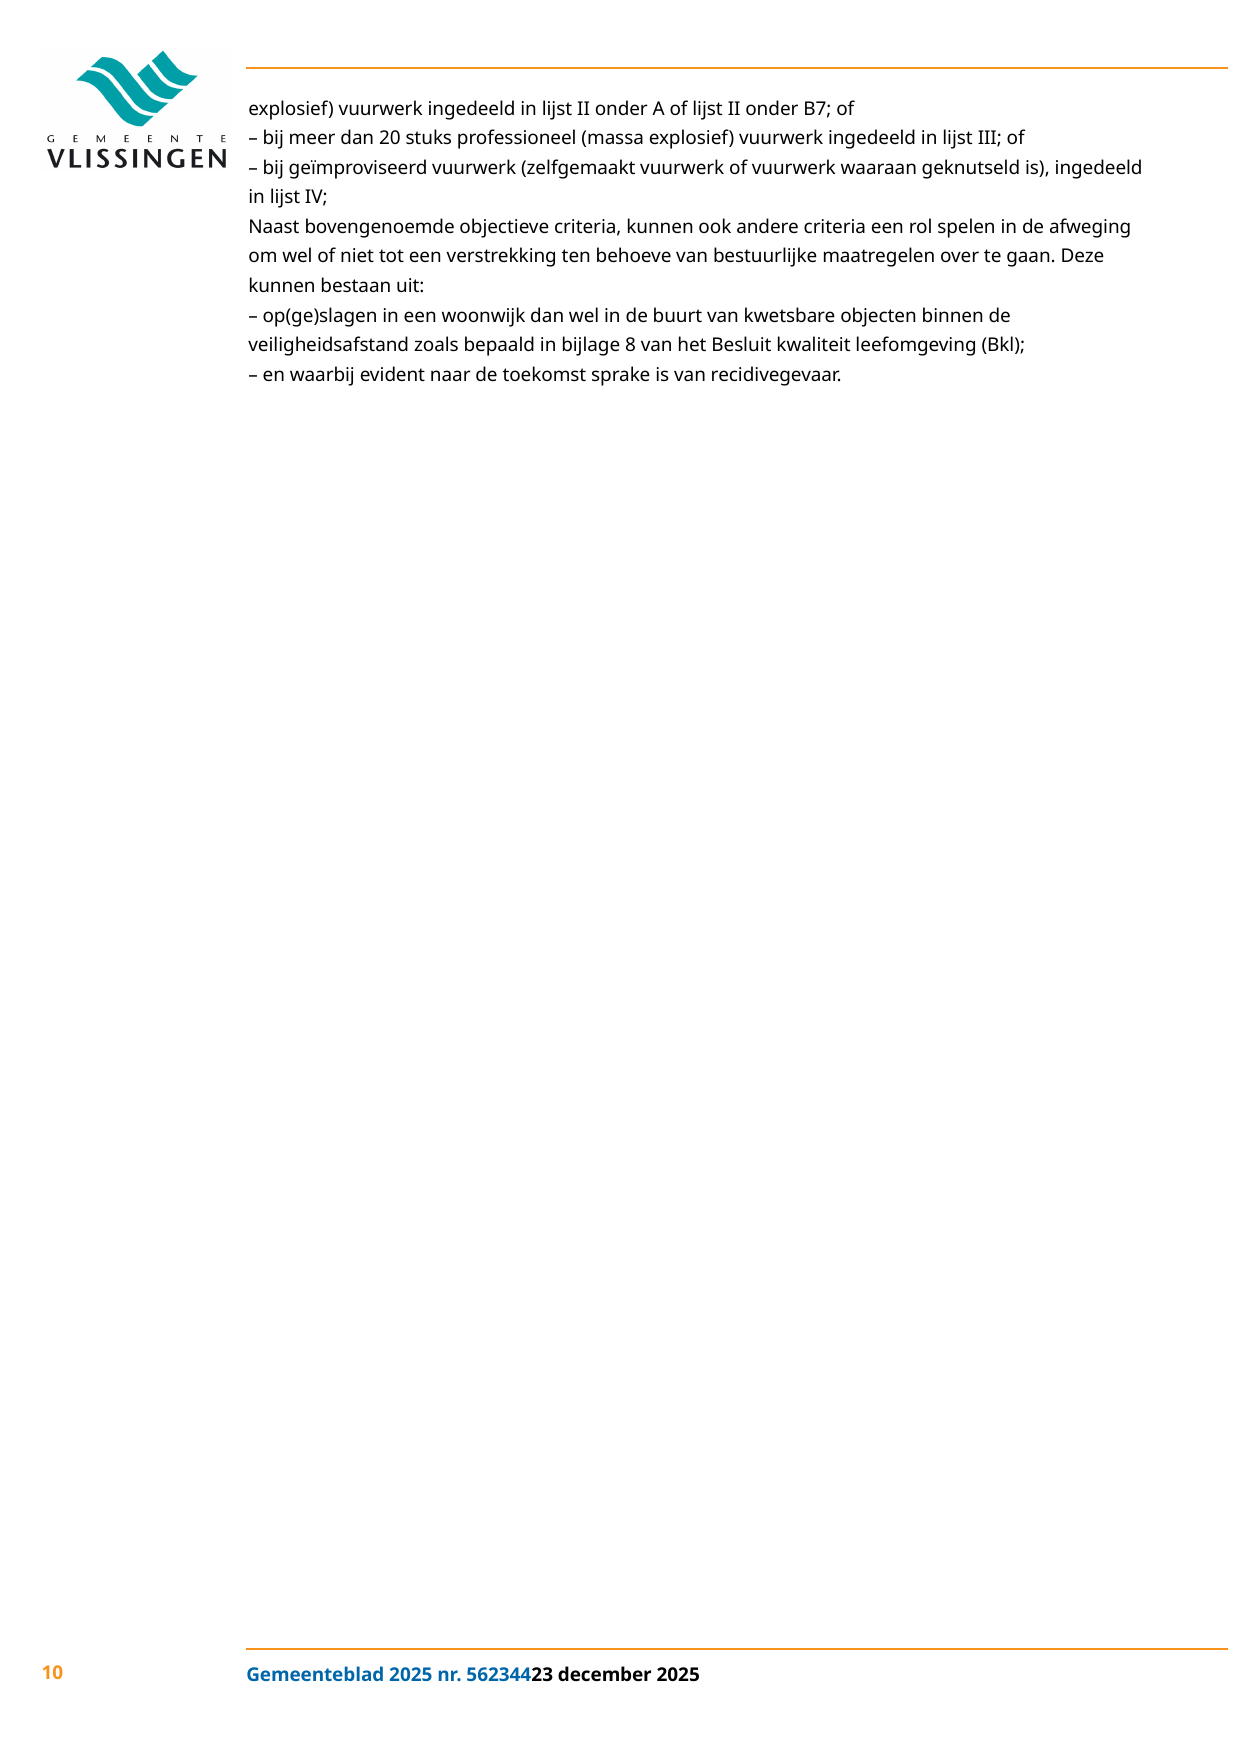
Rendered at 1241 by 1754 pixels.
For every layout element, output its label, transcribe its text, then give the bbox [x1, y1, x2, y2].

text – bij geïmproviseerd vuurwerk (zelfgemaakt vuurwerk of vuurwerk waaraan geknutseld is), ingedeeld in lijst IV; [248, 154, 1152, 209]
text – en waarbij evident naar de toekomst sprake is van recidivegevaar. [248, 361, 1152, 387]
text – op(ge)slagen in een woonwijk dan wel in de buurt van kwetsbare objecten binnen de veiligheidsafstand zoals bepaald in bijlage 8 van het Besluit kwaliteit leefomgeving (Bkl); [248, 302, 1152, 357]
text – bij meer dan 20 stuks professioneel (massa explosief) vuurwerk ingedeeld in lijst III; of [248, 124, 1152, 150]
text explosief) vuurwerk ingedeeld in lijst II onder A of lijst II onder B7; of [248, 95, 1152, 121]
picture [41, 47, 231, 172]
text Naast bovengenoemde objectieve criteria, kunnen ook andere criteria een rol spelen in de afweging om wel of niet tot een verstrekking ten behoeve van bestuurlijke maatregelen over te gaan. Deze kunnen bestaan uit: [248, 213, 1152, 298]
